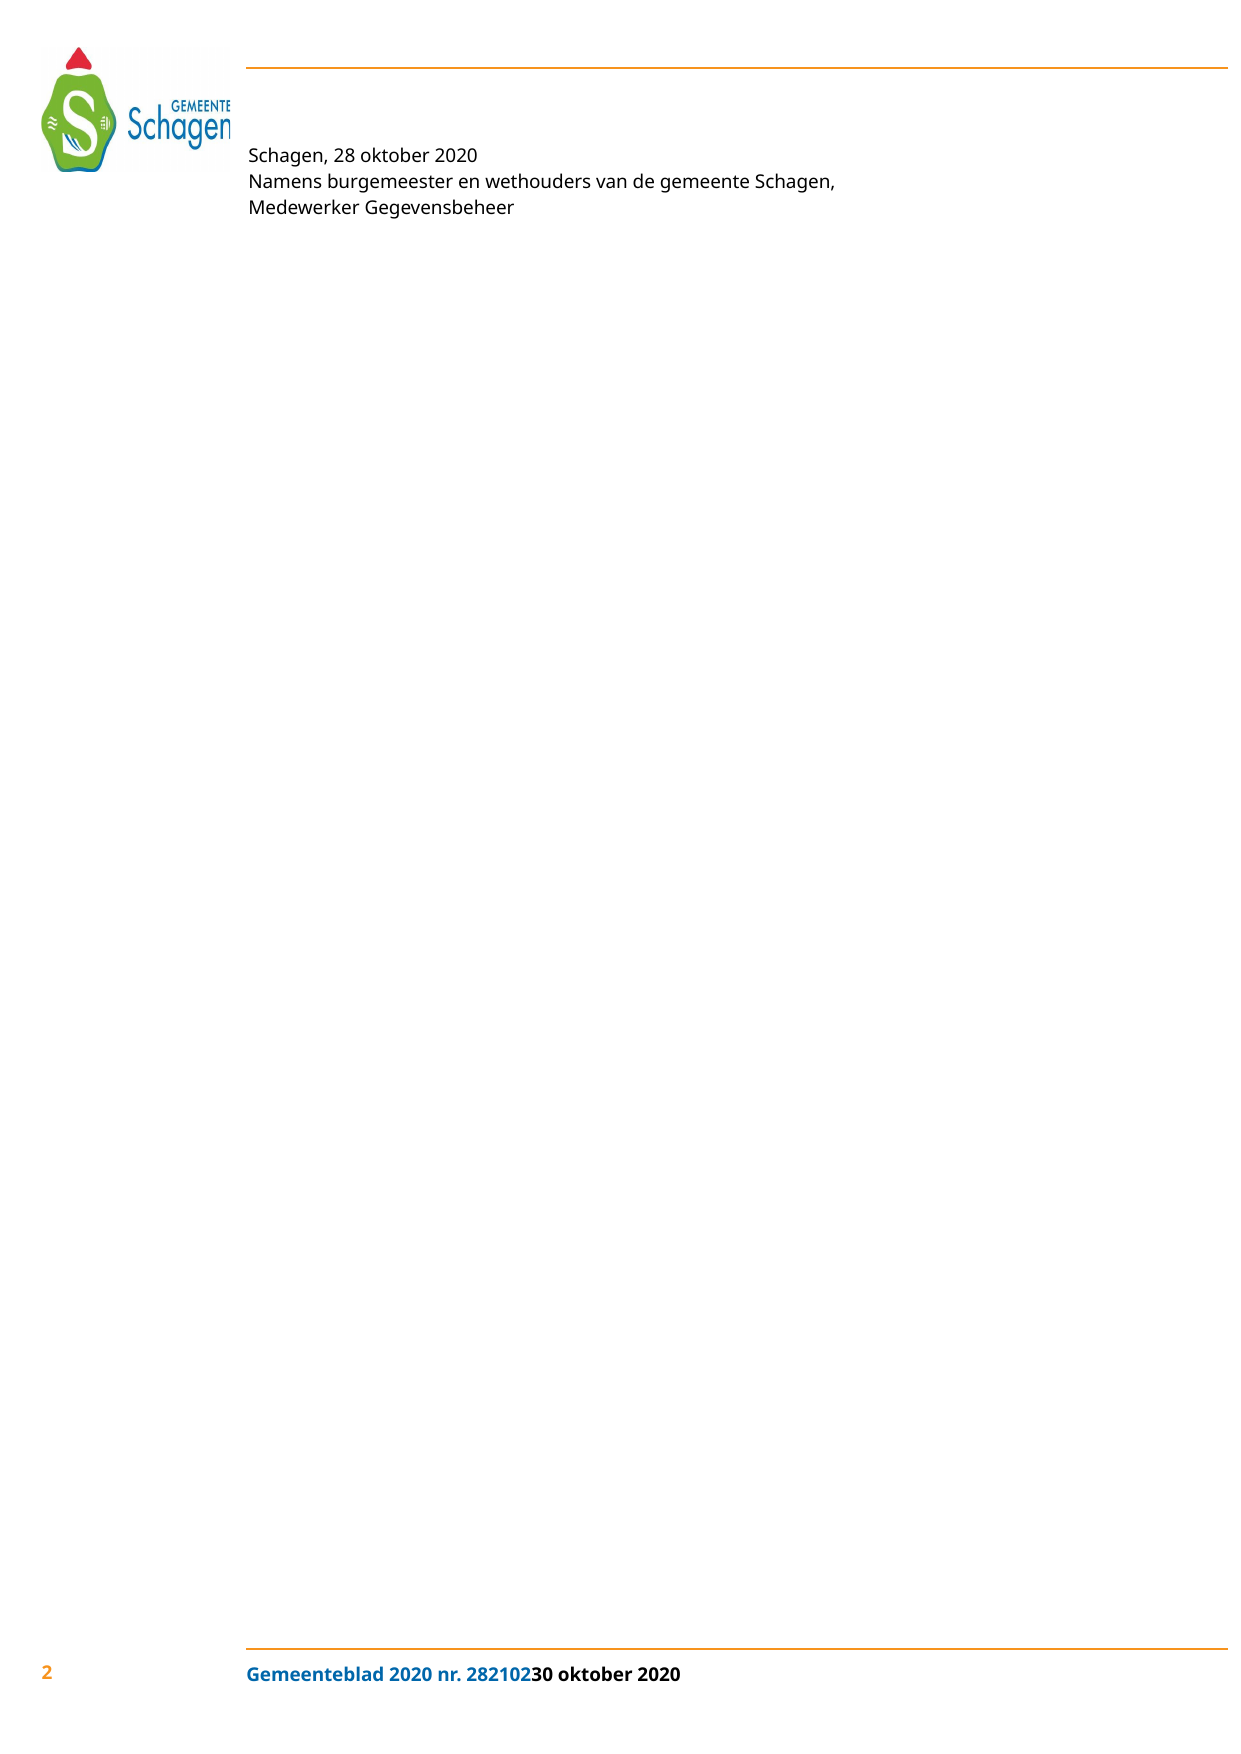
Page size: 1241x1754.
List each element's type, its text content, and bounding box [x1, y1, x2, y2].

text Medewerker Gegevensbeheer [248, 194, 1152, 220]
picture [41, 47, 231, 172]
text Schagen, 28 oktober 2020 [248, 143, 1152, 168]
text Namens burgemeester en wethouders van de gemeente Schagen, [248, 168, 1152, 194]
